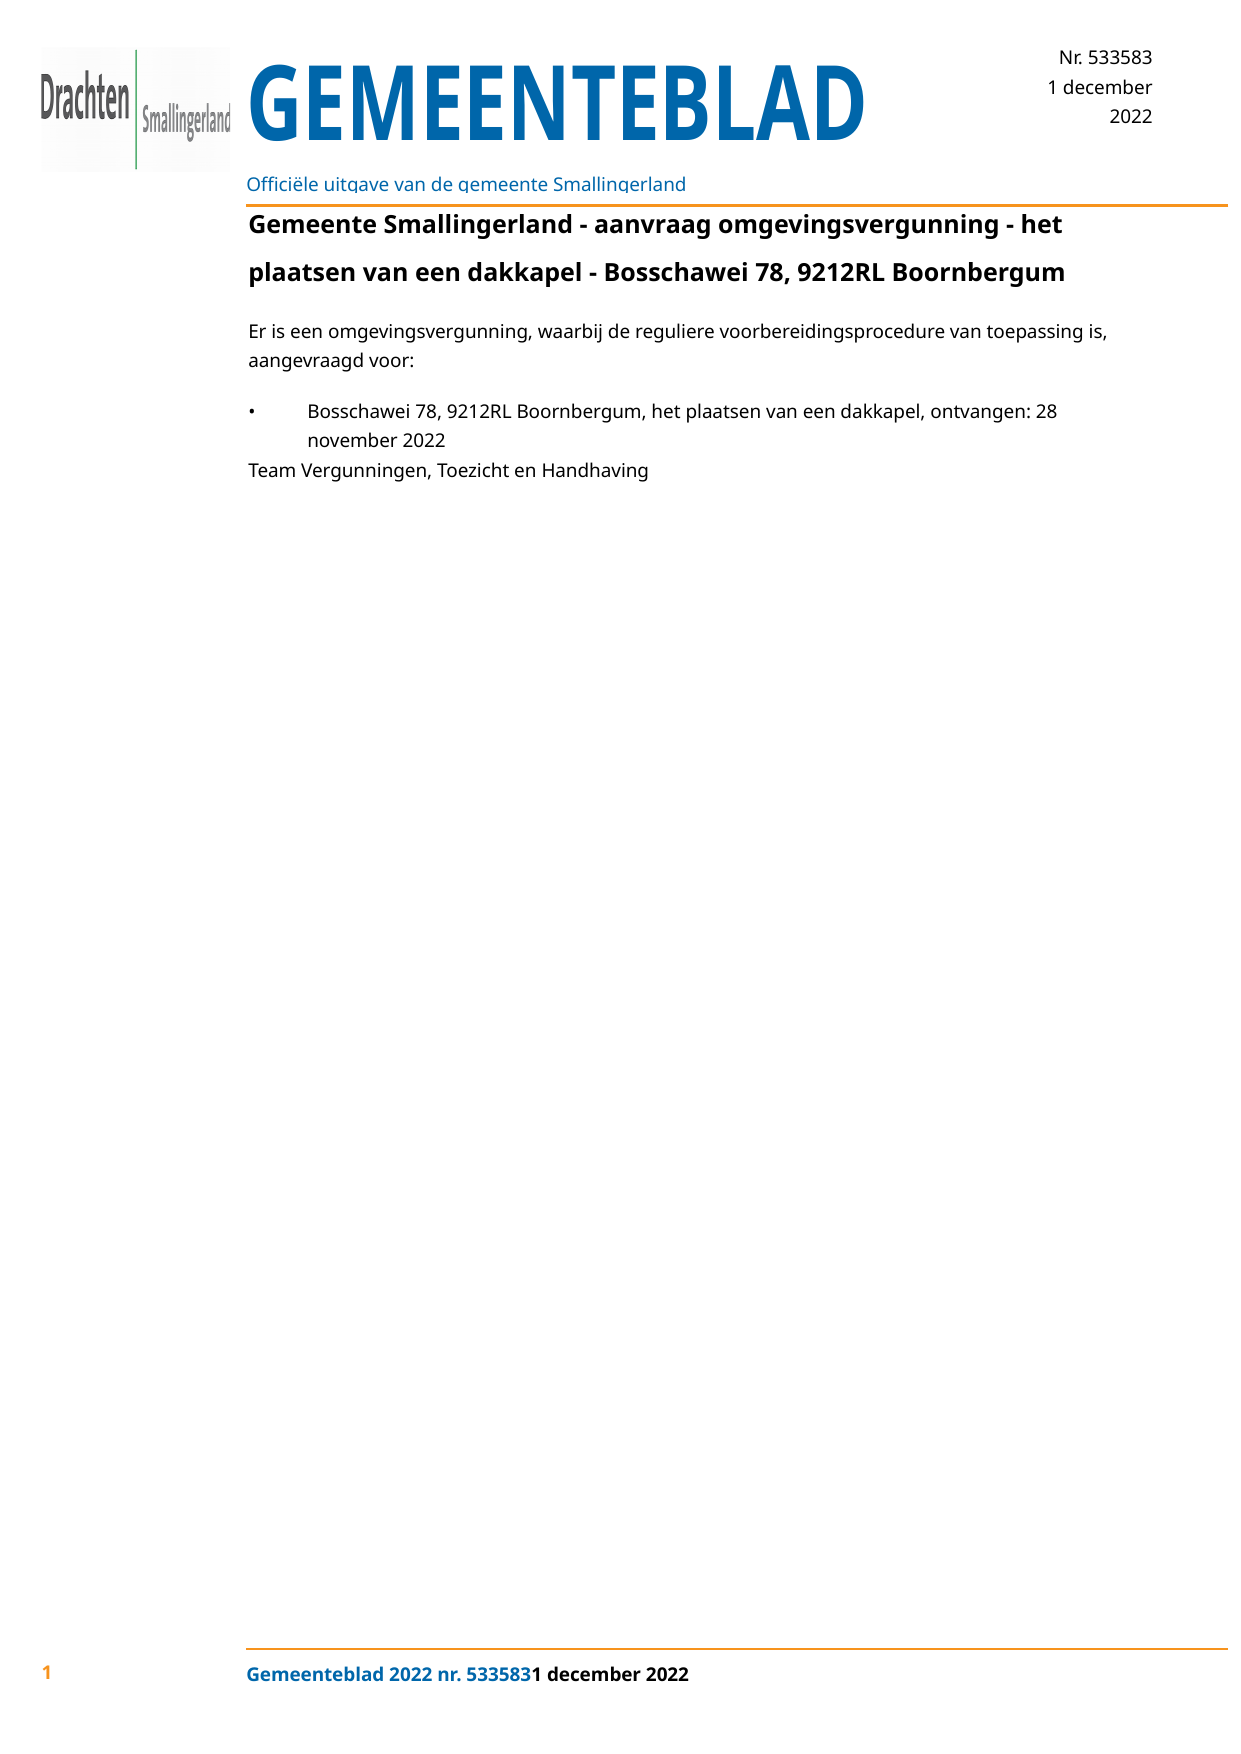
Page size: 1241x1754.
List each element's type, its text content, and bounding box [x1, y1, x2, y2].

picture [41, 47, 231, 172]
text Gemeente Smallingerland - aanvraag omgevingsvergunning - het plaatsen van een dakkapel - Bosschawei 78, 9212RL Boornbergum [248, 207, 1152, 288]
text Team Vergunningen, Toezicht en Handhaving [248, 457, 1152, 483]
text Er is een omgevingsvergunning, waarbij de reguliere voorbereidingsprocedure van toepassing is, aangevraagd voor: [248, 318, 1152, 373]
list Bosschawei 78, 9212RL Boornbergum, het plaatsen van een dakkapel, ontvangen: 28 november 2022 [248, 398, 1152, 453]
